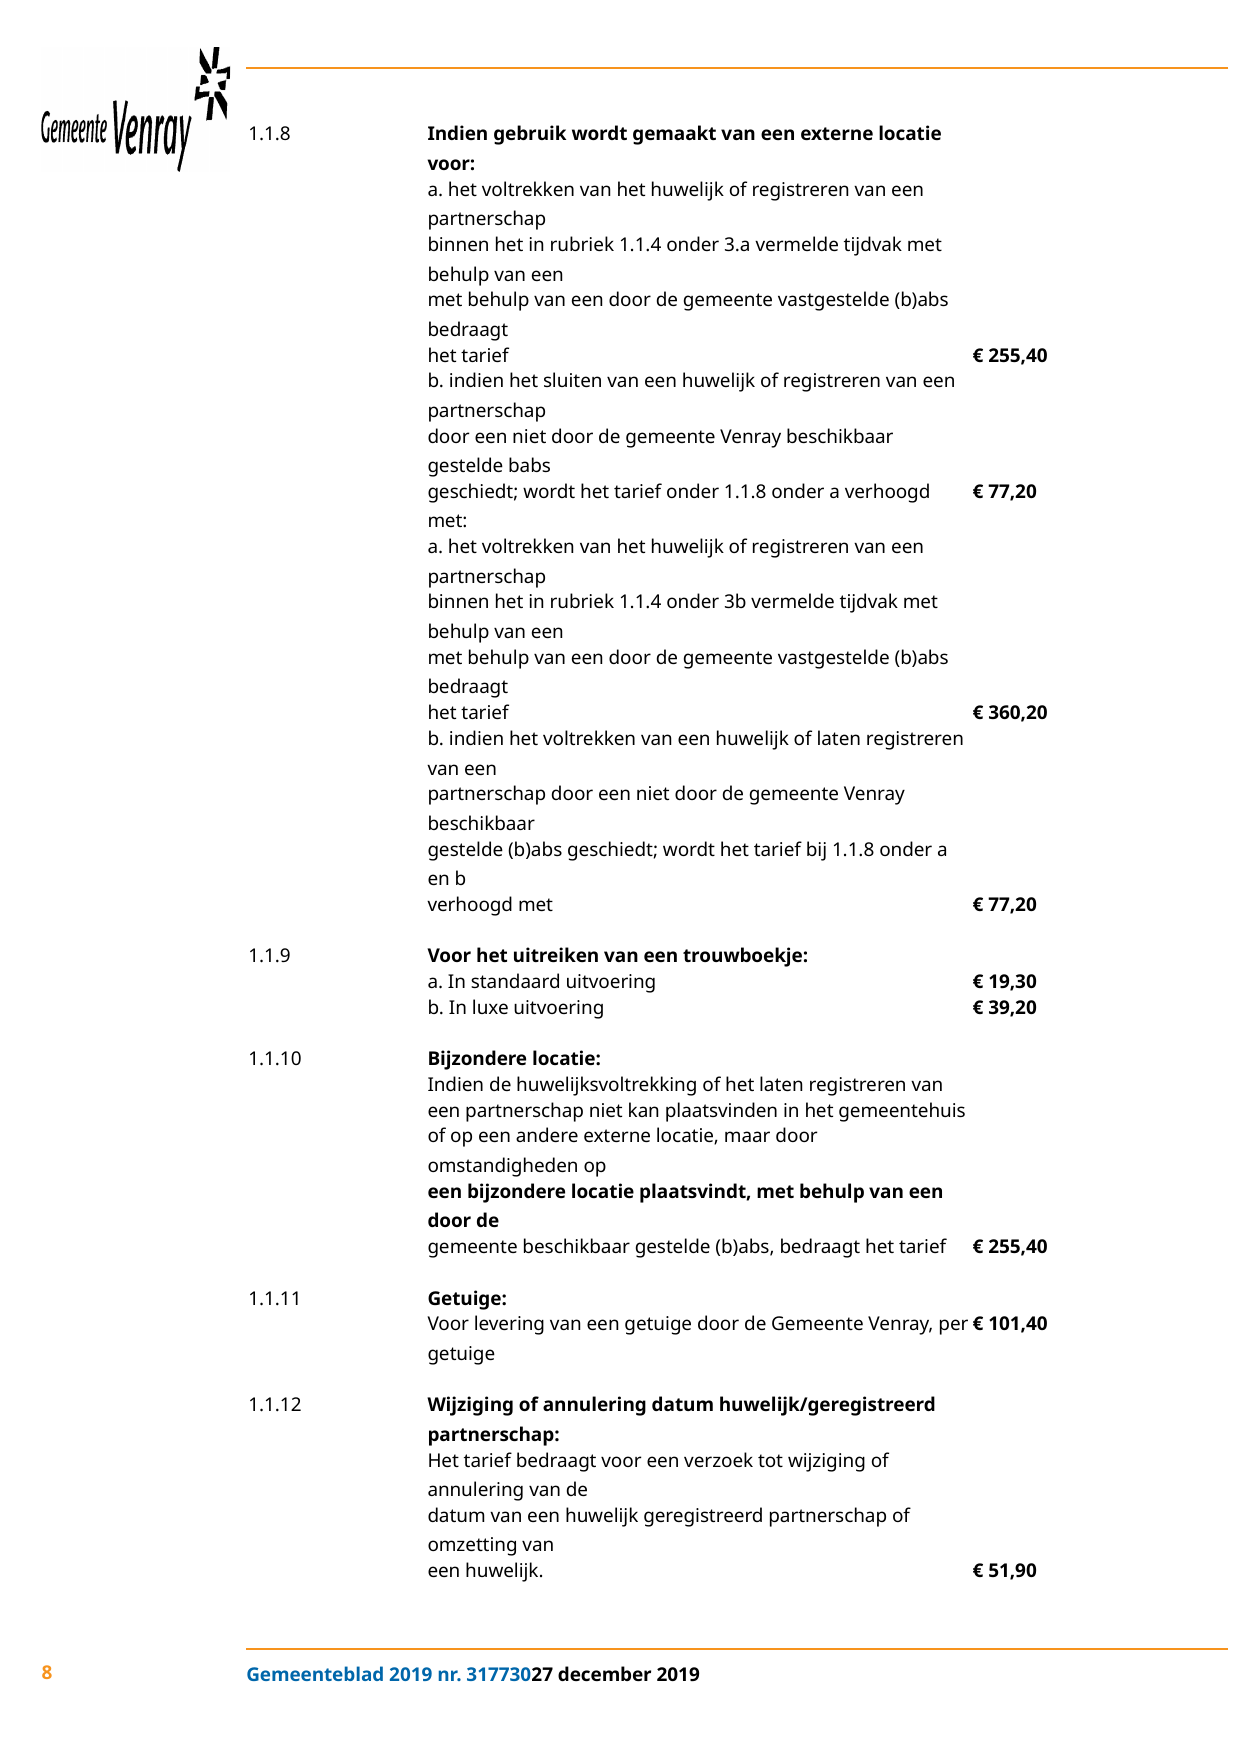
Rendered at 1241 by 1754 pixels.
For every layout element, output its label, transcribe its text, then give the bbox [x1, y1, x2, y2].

table_cell met behulp van een door de gemeente vastgestelde (b)abs bedraagt [427, 644, 972, 699]
table_cell [427, 1366, 972, 1391]
table_cell [248, 176, 427, 231]
table_cell [248, 1097, 427, 1123]
table_cell [248, 725, 427, 780]
table_cell een huwelijk. [427, 1558, 972, 1583]
table_cell [248, 589, 427, 644]
table_cell [973, 1447, 1152, 1502]
table_cell 1.1.11 [248, 1285, 427, 1310]
table_cell Indien de huwelijksvoltrekking of het laten registreren van [427, 1071, 972, 1097]
table_cell [427, 1259, 972, 1285]
table_cell [973, 1285, 1152, 1310]
table_cell b. indien het sluiten van een huwelijk of registreren van een partnerschap [427, 368, 972, 423]
table_cell € 39,20 [973, 994, 1152, 1020]
table_cell b. indien het voltrekken van een huwelijk of laten registreren van een [427, 725, 972, 780]
table_cell met behulp van een door de gemeente vastgestelde (b)abs bedraagt [427, 286, 972, 342]
table_cell [973, 1071, 1152, 1097]
table_cell [248, 1583, 427, 1609]
table_cell [248, 342, 427, 367]
table_cell 1.1.10 [248, 1045, 427, 1071]
table_cell 1.1.9 [248, 943, 427, 968]
table_cell [248, 644, 427, 699]
table_cell € 255,40 [973, 342, 1152, 367]
table_cell [248, 231, 427, 286]
table_cell [248, 1233, 427, 1259]
table_cell [973, 836, 1152, 891]
table_cell € 19,30 [973, 968, 1152, 994]
table_cell [248, 917, 427, 942]
table_cell datum van een huwelijk geregistreerd partnerschap of omzetting van [427, 1502, 972, 1557]
table_cell [427, 1020, 972, 1045]
table_cell een partnerschap niet kan plaatsvinden in het gemeentehuis [427, 1097, 972, 1123]
table_cell gemeente beschikbaar gestelde (b)abs, bedraagt het tarief [427, 1233, 972, 1259]
table_cell [973, 1583, 1152, 1609]
table_cell binnen het in rubriek 1.1.4 onder 3.a vermelde tijdvak met behulp van een [427, 231, 972, 286]
table_cell [973, 423, 1152, 478]
table_cell [248, 1447, 427, 1502]
table_cell [427, 95, 972, 121]
table_cell [973, 589, 1152, 644]
table_cell [248, 1366, 427, 1391]
table_cell Getuige: [427, 1285, 972, 1310]
table_cell gestelde (b)abs geschiedt; wordt het tarief bij 1.1.8 onder a en b [427, 836, 972, 891]
table_cell [248, 1020, 427, 1045]
table_cell € 77,20 [973, 478, 1152, 533]
table_cell [973, 1391, 1152, 1447]
table_cell [248, 968, 427, 994]
table_cell [427, 1583, 972, 1609]
table_cell partnerschap door een niet door de gemeente Venray beschikbaar [427, 780, 972, 836]
table_cell [973, 368, 1152, 423]
table_cell [973, 943, 1152, 968]
table_cell [248, 286, 427, 342]
table_cell [973, 1123, 1152, 1178]
table_cell a. het voltrekken van het huwelijk of registreren van een partnerschap [427, 534, 972, 589]
table_cell [248, 95, 427, 121]
table_cell € 101,40 [973, 1310, 1152, 1366]
table_cell [248, 1259, 427, 1285]
table_cell binnen het in rubriek 1.1.4 onder 3b vermelde tijdvak met behulp van een [427, 589, 972, 644]
table_cell [973, 286, 1152, 342]
table_cell 1.1.12 [248, 1391, 427, 1447]
table_cell door een niet door de gemeente Venray beschikbaar gestelde babs [427, 423, 972, 478]
table_cell [248, 1558, 427, 1583]
table_cell Wijziging of annulering datum huwelijk/geregistreerd partnerschap: [427, 1391, 972, 1447]
table_cell [973, 176, 1152, 231]
table_cell [248, 1071, 427, 1097]
table_cell [973, 1259, 1152, 1285]
table_cell [248, 699, 427, 725]
table_cell [248, 780, 427, 836]
table_cell [248, 1310, 427, 1366]
table_cell het tarief [427, 342, 972, 367]
table_cell [973, 1045, 1152, 1071]
table_cell [248, 836, 427, 891]
table_cell [973, 780, 1152, 836]
table_cell [973, 1178, 1152, 1233]
table_cell [973, 1366, 1152, 1391]
table_cell [973, 231, 1152, 286]
table_cell Het tarief bedraagt voor een verzoek tot wijziging of annulering van de [427, 1447, 972, 1502]
table_cell [248, 534, 427, 589]
table_cell [427, 917, 972, 942]
table_cell [248, 891, 427, 917]
table_cell a. het voltrekken van het huwelijk of registreren van een partnerschap [427, 176, 972, 231]
table_cell [973, 534, 1152, 589]
table_cell [973, 644, 1152, 699]
table_cell [973, 121, 1152, 176]
table_cell a. In standaard uitvoering [427, 968, 972, 994]
table_cell Indien gebruik wordt gemaakt van een externe locatie voor: [427, 121, 972, 176]
table_cell [973, 1502, 1152, 1557]
table_cell verhoogd met [427, 891, 972, 917]
table_cell of op een andere externe locatie, maar door omstandigheden op [427, 1123, 972, 1178]
table_cell € 255,40 [973, 1233, 1152, 1259]
table_cell [248, 1178, 427, 1233]
table_cell € 360,20 [973, 699, 1152, 725]
table_cell [973, 725, 1152, 780]
table_cell [248, 423, 427, 478]
table_cell 1.1.8 [248, 121, 427, 176]
table_cell [973, 95, 1152, 121]
table_cell Voor levering van een getuige door de Gemeente Venray, per getuige [427, 1310, 972, 1366]
table_cell € 51,90 [973, 1558, 1152, 1583]
table_cell [248, 1123, 427, 1178]
table_cell [973, 917, 1152, 942]
table_cell € 77,20 [973, 891, 1152, 917]
picture [41, 47, 231, 172]
table_cell geschiedt; wordt het tarief onder 1.1.8 onder a verhoogd met: [427, 478, 972, 533]
table_cell [973, 1020, 1152, 1045]
table_cell Bijzondere locatie: [427, 1045, 972, 1071]
table_cell b. In luxe uitvoering [427, 994, 972, 1020]
table_cell [248, 994, 427, 1020]
table_cell [248, 368, 427, 423]
table_cell het tarief [427, 699, 972, 725]
table_cell Voor het uitreiken van een trouwboekje: [427, 943, 972, 968]
table_cell [248, 478, 427, 533]
table_cell een bijzondere locatie plaatsvindt, met behulp van een door de [427, 1178, 972, 1233]
table_cell [973, 1097, 1152, 1123]
table_cell [248, 1502, 427, 1557]
